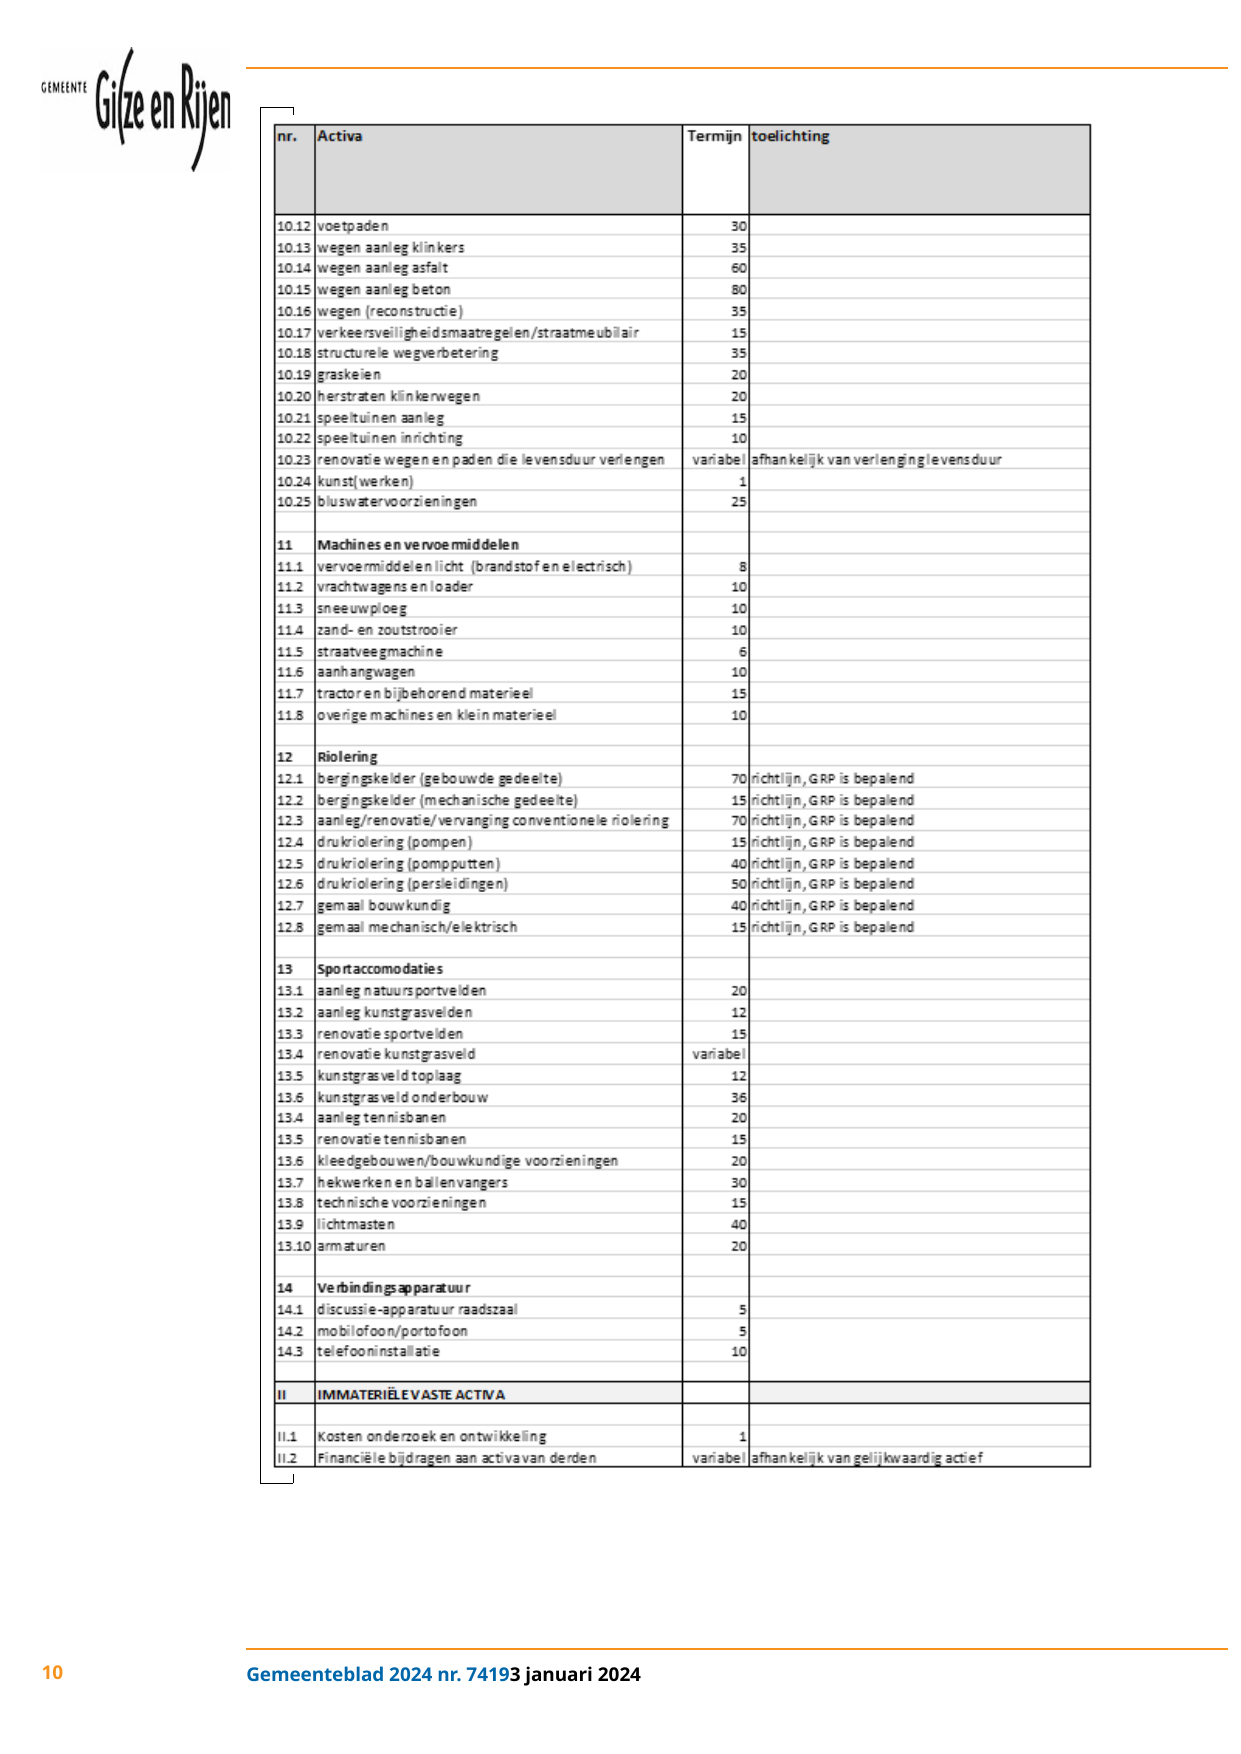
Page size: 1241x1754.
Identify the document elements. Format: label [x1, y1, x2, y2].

picture [41, 47, 231, 172]
picture [268, 115, 1095, 1474]
